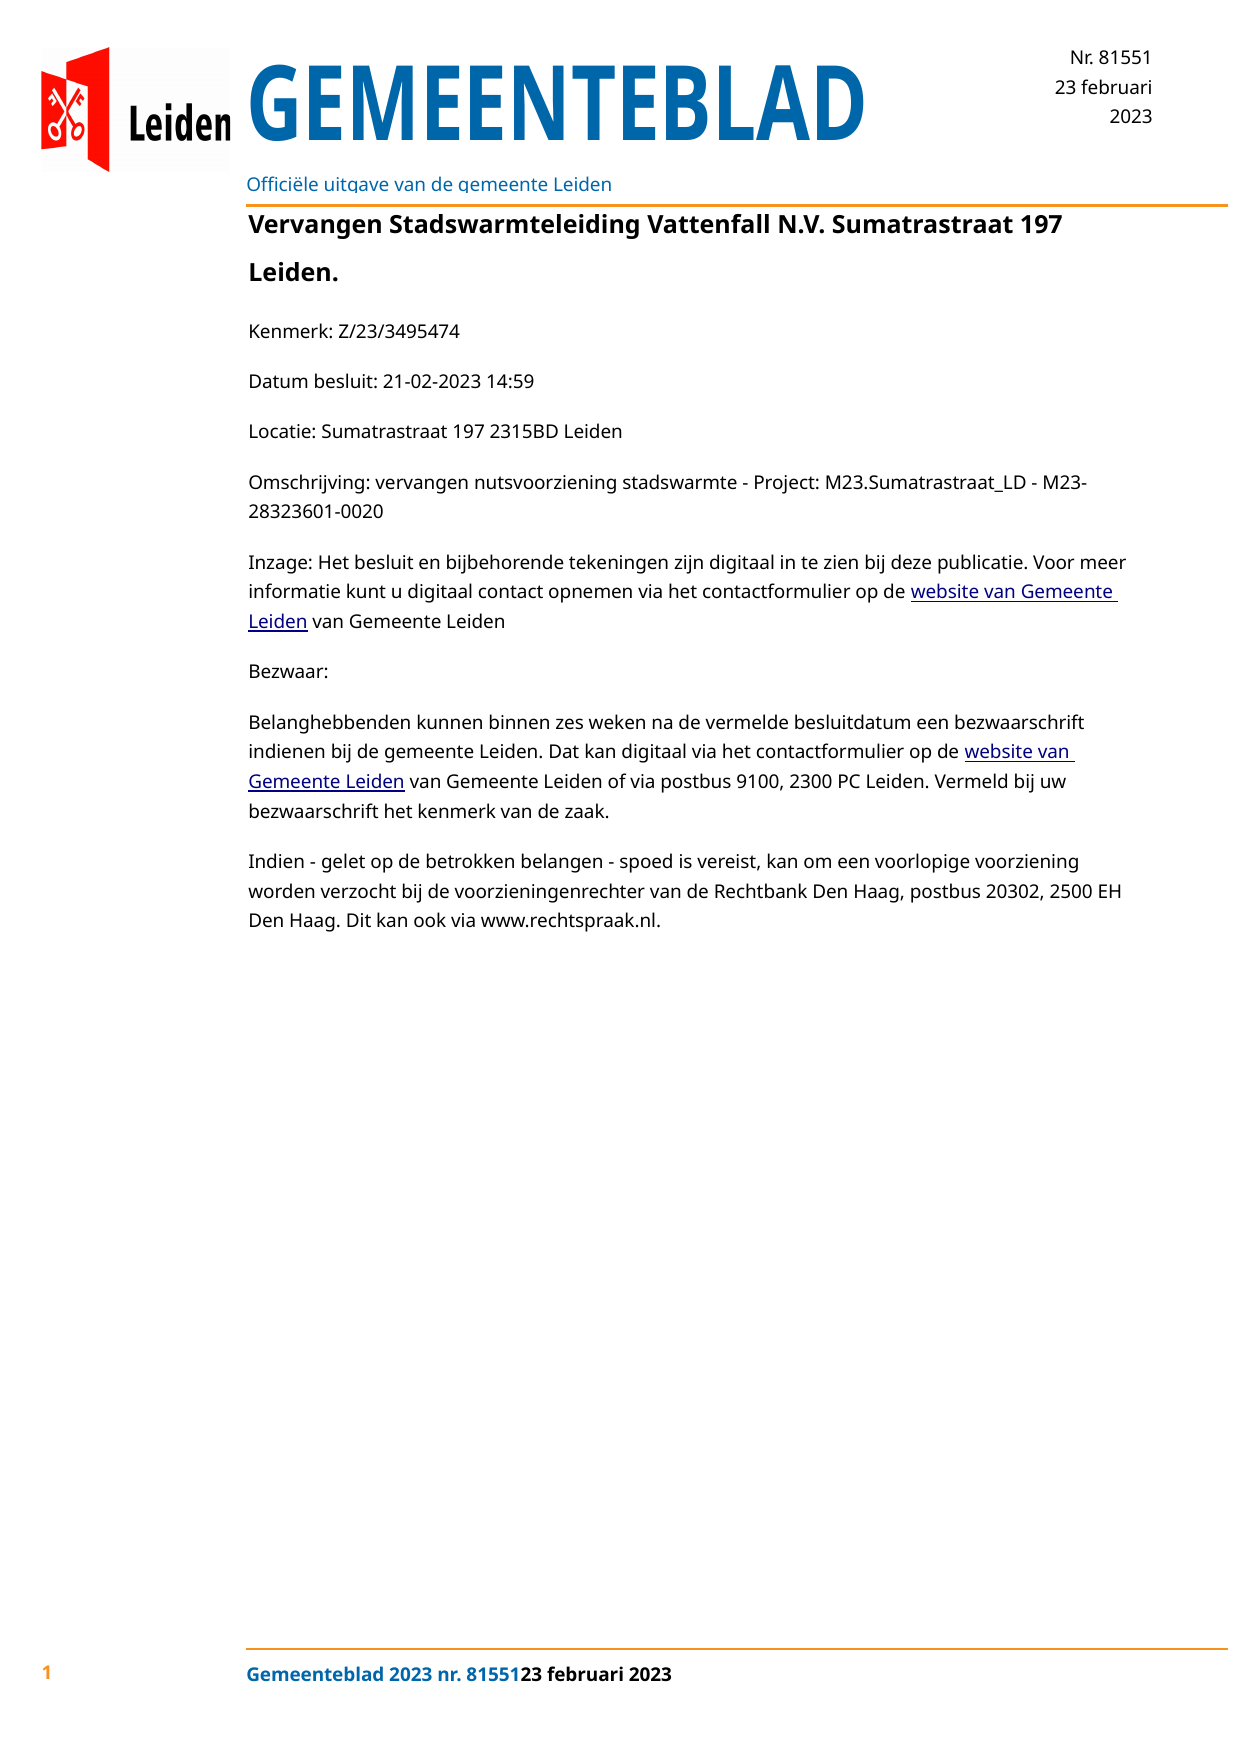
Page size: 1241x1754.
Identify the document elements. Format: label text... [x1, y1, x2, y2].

text Indien - gelet op de betrokken belangen - spoed is vereist, kan om een voorlopige voorziening worden verzocht bij de voorzieningenrechter van de Rechtbank Den Haag, postbus 20302, 2500 EH Den Haag. Dit kan ook via www.rechtspraak.nl. [248, 848, 1152, 933]
text Bezwaar: [248, 659, 1152, 684]
text Belanghebbenden kunnen binnen zes weken na de vermelde besluitdatum een bezwaarschrift indienen bij de gemeente Leiden. Dat kan digitaal via het contactformulier op de website van Gemeente Leiden van Gemeente Leiden of via postbus 9100, 2300 PC Leiden. Vermeld bij uw bezwaarschrift het kenmerk van de zaak. [248, 709, 1152, 824]
text Inzage: Het besluit en bijbehorende tekeningen zijn digitaal in te zien bij deze publicatie. Voor meer informatie kunt u digitaal contact opnemen via het contactformulier op de website van Gemeente Leiden van Gemeente Leiden [248, 549, 1152, 634]
text Locatie: Sumatrastraat 197 2315BD Leiden [248, 419, 1152, 444]
text Vervangen Stadswarmteleiding Vattenfall N.V. Sumatrastraat 197 Leiden. [248, 207, 1152, 288]
picture [41, 47, 231, 172]
text Kenmerk: Z/23/3495474 [248, 318, 1152, 344]
text Omschrijving: vervangen nutsvoorziening stadswarmte - Project: M23.Sumatrastraat_LD - M23-28323601-0020 [248, 469, 1152, 524]
text Datum besluit: 21-02-2023 14:59 [248, 368, 1152, 394]
